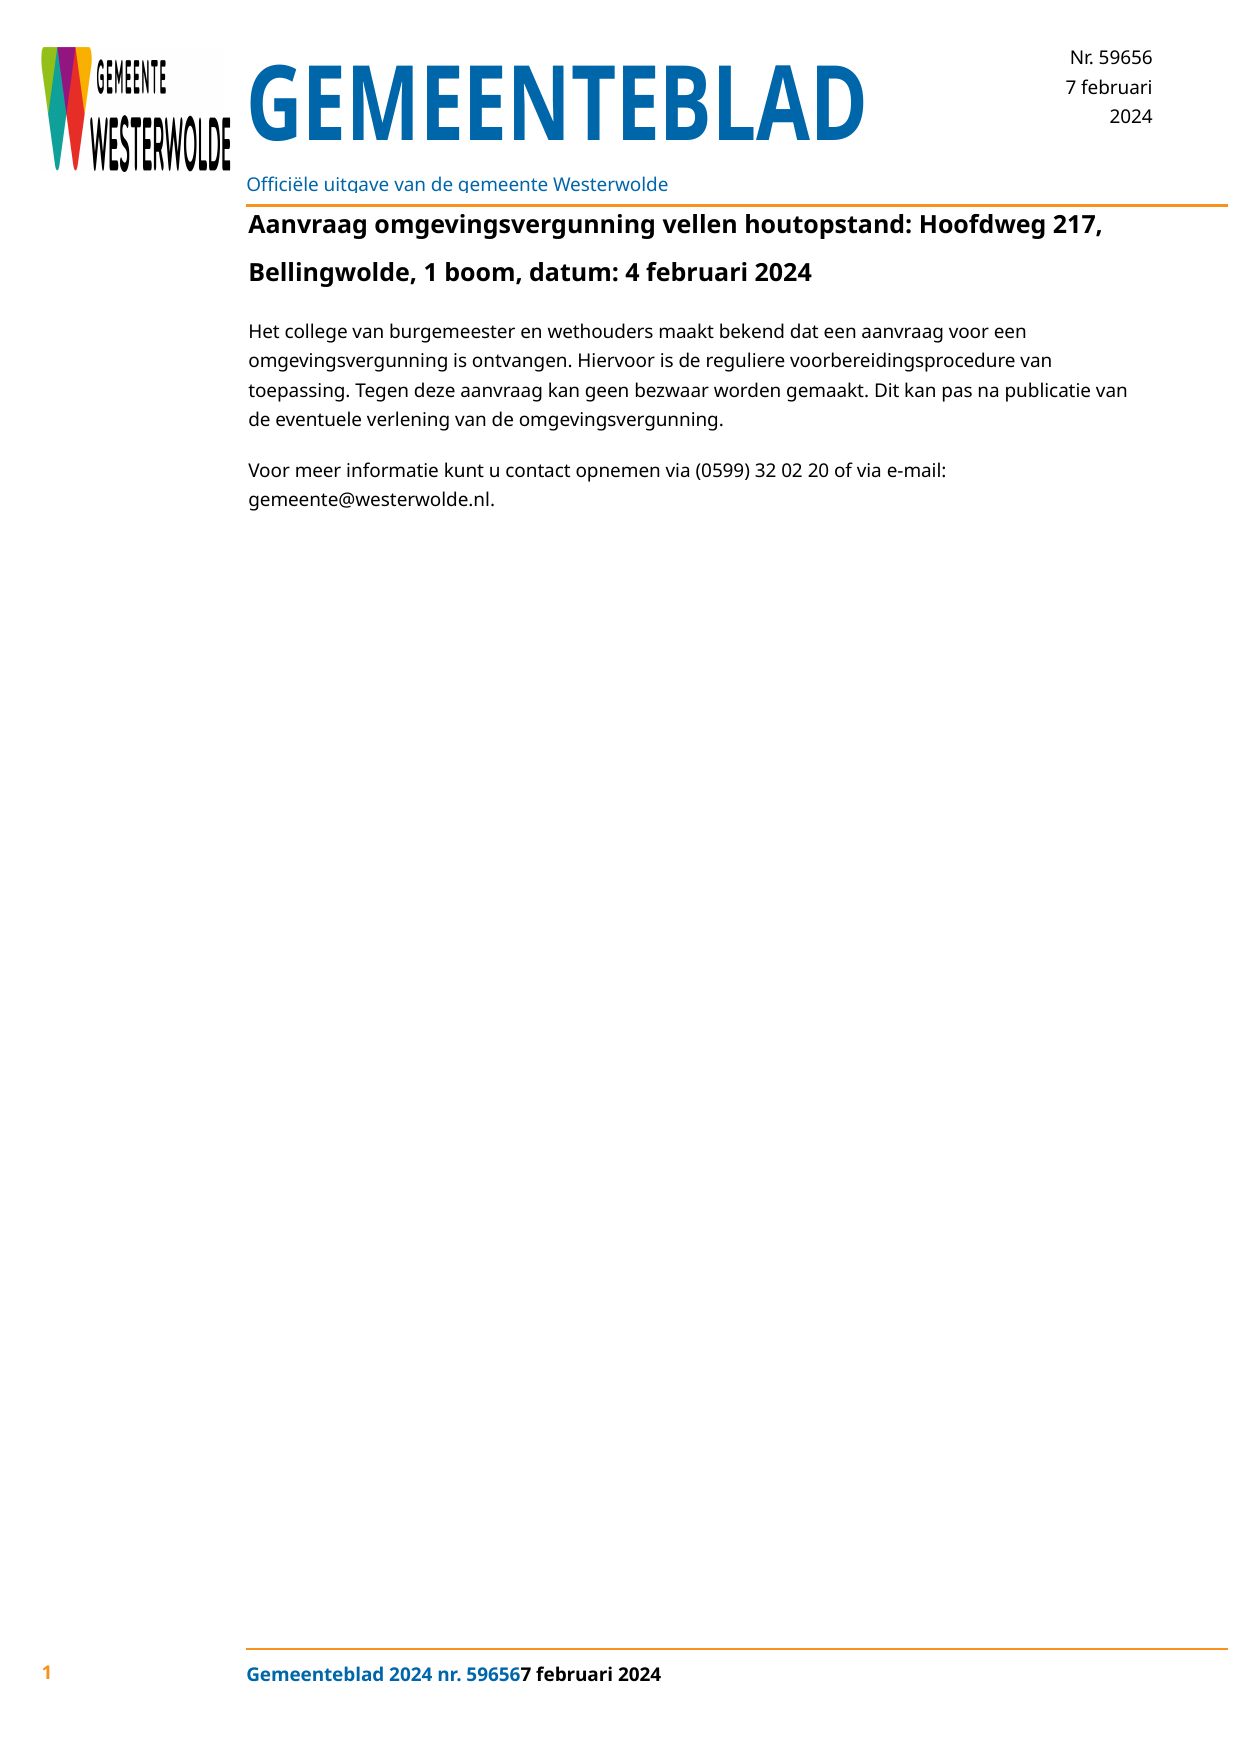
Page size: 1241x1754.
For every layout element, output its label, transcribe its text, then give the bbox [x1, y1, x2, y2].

text Aanvraag omgevingsvergunning vellen houtopstand: Hoofdweg 217, Bellingwolde, 1 boom, datum: 4 februari 2024 [248, 207, 1152, 288]
picture [41, 47, 231, 172]
text Het college van burgemeester en wethouders maakt bekend dat een aanvraag voor een omgevingsvergunning is ontvangen. Hiervoor is de reguliere voorbereidingsprocedure van toepassing. Tegen deze aanvraag kan geen bezwaar worden gemaakt. Dit kan pas na publicatie van de eventuele verlening van de omgevingsvergunning. [248, 318, 1152, 432]
text Voor meer informatie kunt u contact opnemen via (0599) 32 02 20 of via e-mail: gemeente@westerwolde.nl. [248, 457, 1152, 512]
